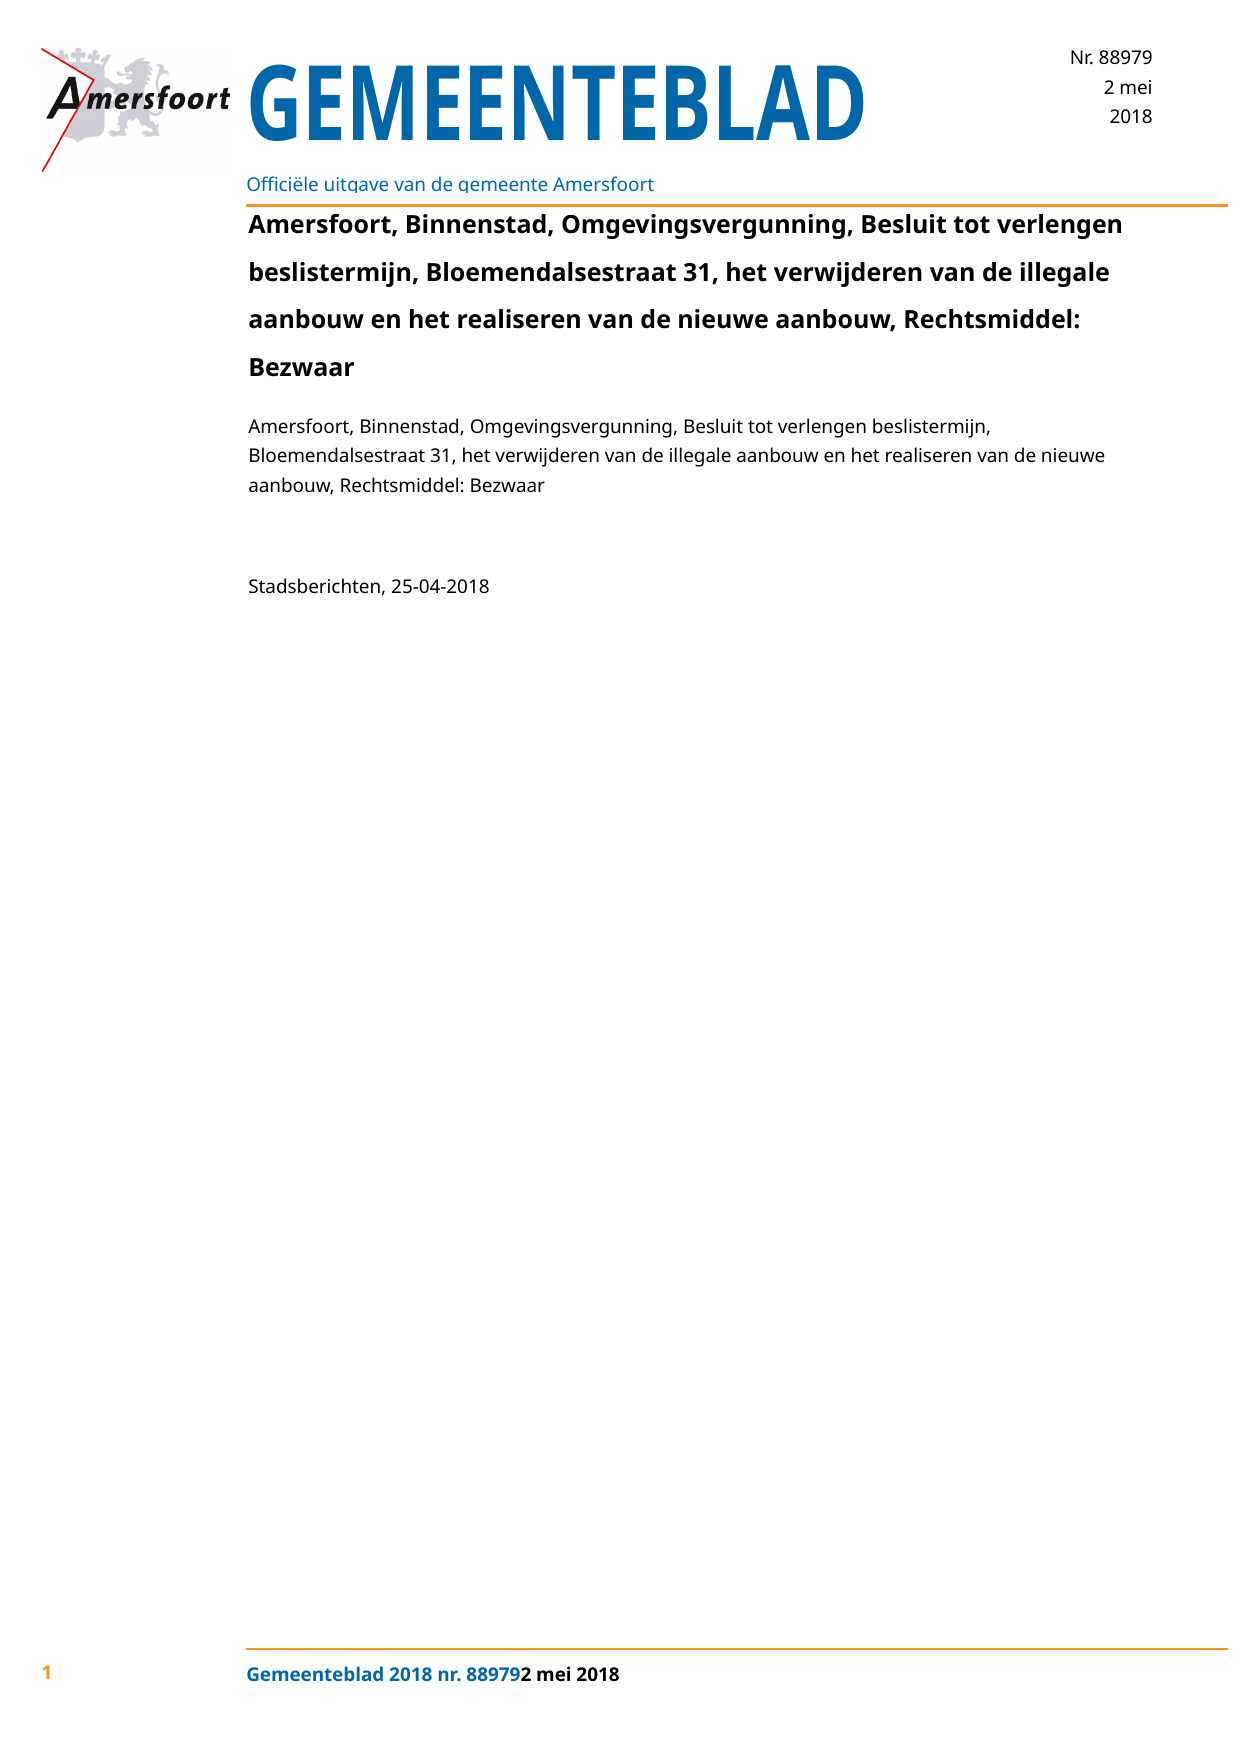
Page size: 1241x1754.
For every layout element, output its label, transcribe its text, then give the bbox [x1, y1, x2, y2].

text Stadsberichten, 25-04-2018 [248, 573, 1152, 599]
text Amersfoort, Binnenstad, Omgevingsvergunning, Besluit tot verlengen beslistermijn, Bloemendalsestraat 31, het verwijderen van de illegale aanbouw en het realiseren van de nieuwe aanbouw, Rechtsmiddel: Bezwaar [248, 413, 1152, 498]
text Amersfoort, Binnenstad, Omgevingsvergunning, Besluit tot verlengen beslistermijn, Bloemendalsestraat 31, het verwijderen van de illegale aanbouw en het realiseren van de nieuwe aanbouw, Rechtsmiddel: Bezwaar [248, 207, 1152, 384]
picture [41, 47, 231, 172]
